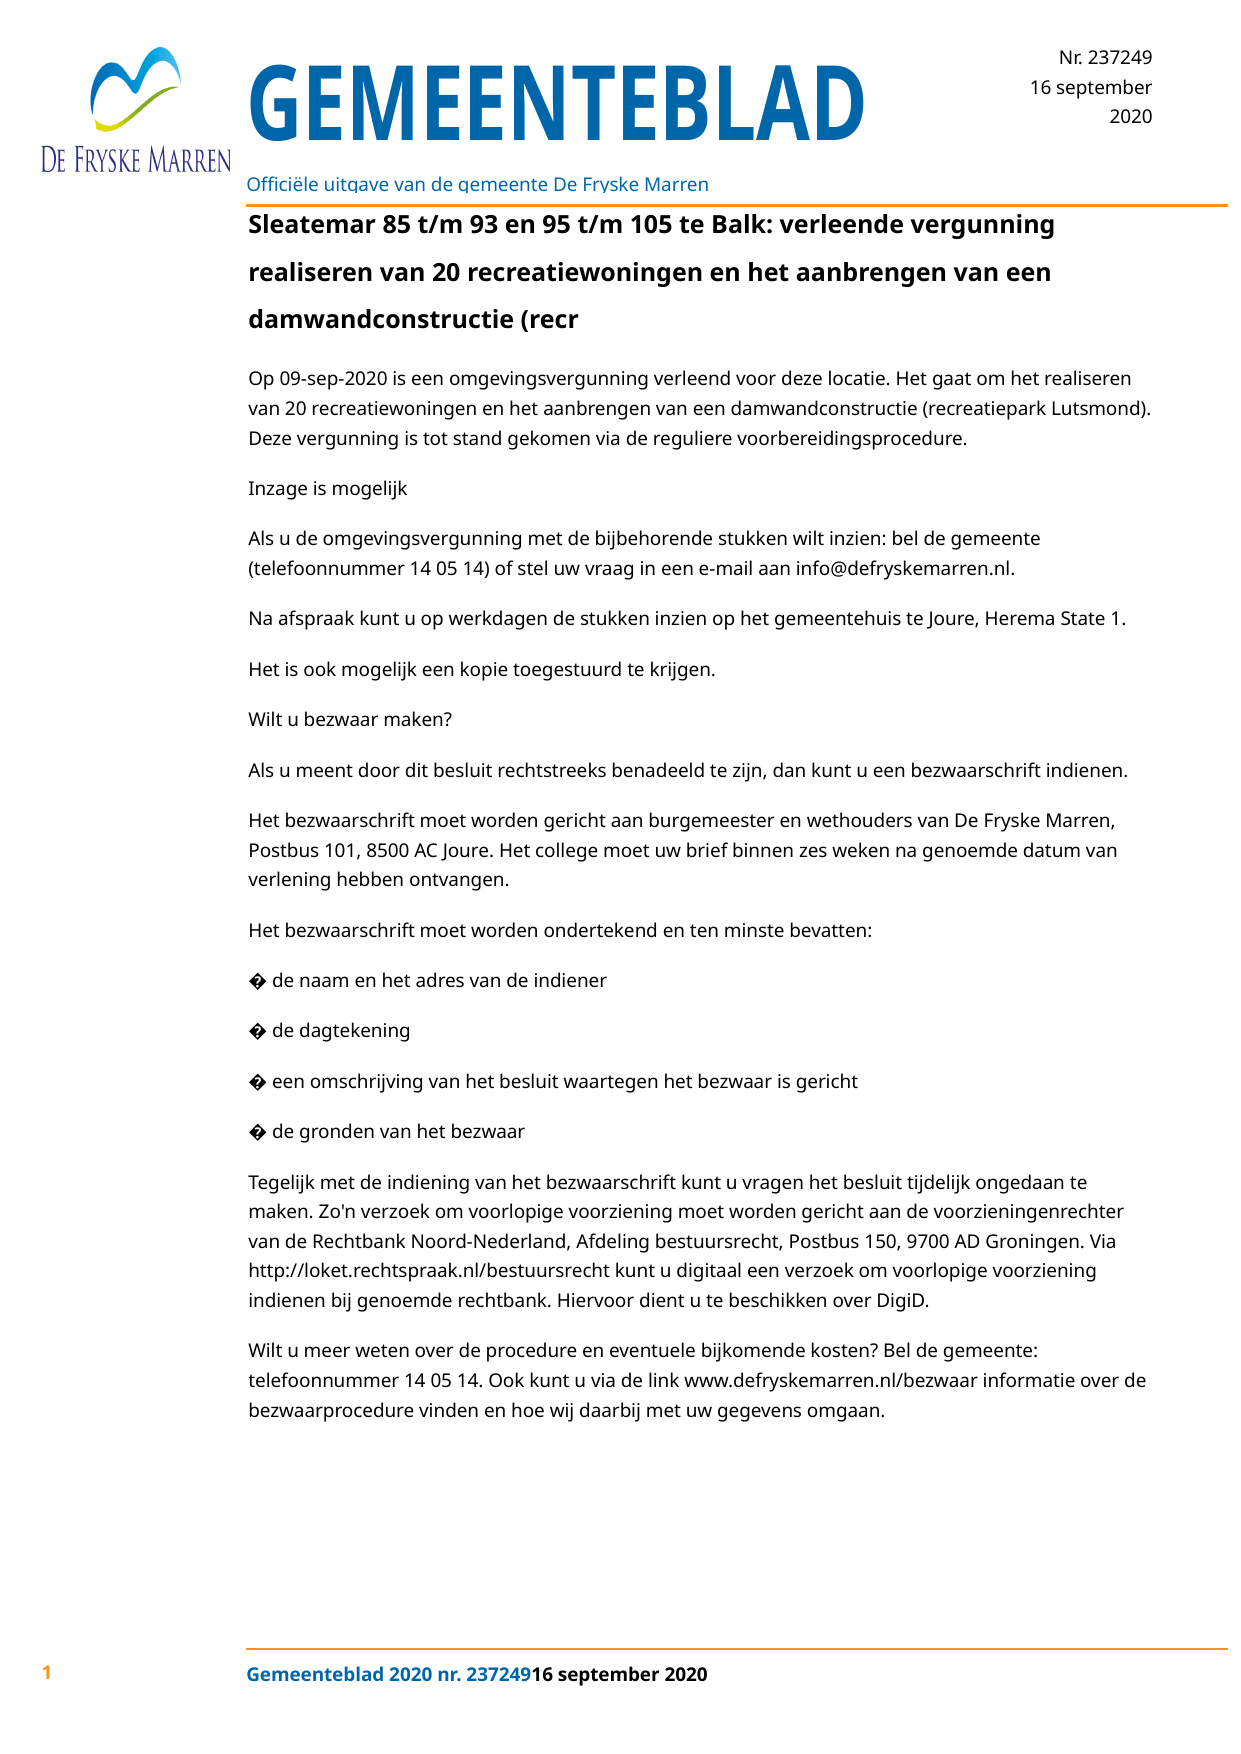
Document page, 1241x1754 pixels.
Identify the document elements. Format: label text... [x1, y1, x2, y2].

text Inzage is mogelijk [248, 475, 1152, 501]
text Het bezwaarschrift moet worden ondertekend en ten minste bevatten: [248, 917, 1152, 942]
text � een omschrijving van het besluit waartegen het bezwaar is gericht [248, 1068, 1152, 1094]
text Tegelijk met de indiening van het bezwaarschrift kunt u vragen het besluit tijdelijk ongedaan te maken. Zo'n verzoek om voorlopige voorziening moet worden gericht aan de voorzieningenrechter van de Rechtbank Noord-Nederland, Afdeling bestuursrecht, Postbus 150, 9700 AD Groningen. Via http://loket.rechtspraak.nl/bestuursrecht kunt u digitaal een verzoek om voorlopige voorziening indienen bij genoemde rechtbank. Hiervoor dient u te beschikken over DigiD. [248, 1169, 1152, 1313]
text Wilt u bezwaar maken? [248, 706, 1152, 732]
text Op 09-sep-2020 is een omgevingsvergunning verleend voor deze locatie. Het gaat om het realiseren van 20 recreatiewoningen en het aanbrengen van een damwandconstructie (recreatiepark Lutsmond). Deze vergunning is tot stand gekomen via de reguliere voorbereidingsprocedure. [248, 366, 1152, 450]
text Het bezwaarschrift moet worden gericht aan burgemeester en wethouders van De Fryske Marren, Postbus 101, 8500 AC Joure. Het college moet uw brief binnen zes weken na genoemde datum van verlening hebben ontvangen. [248, 807, 1152, 892]
text Als u meent door dit besluit rechtstreeks benadeeld te zijn, dan kunt u een bezwaarschrift indienen. [248, 757, 1152, 782]
text Sleatemar 85 t/m 93 en 95 t/m 105 te Balk: verleende vergunning realiseren van 20 recreatiewoningen en het aanbrengen van een damwandconstructie (recr [248, 207, 1152, 336]
text Na afspraak kunt u op werkdagen de stukken inzien op het gemeentehuis te Joure, Herema State 1. [248, 606, 1152, 631]
text Het is ook mogelijk een kopie toegestuurd te krijgen. [248, 656, 1152, 682]
text Als u de omgevingsvergunning met de bijbehorende stukken wilt inzien: bel de gemeente (telefoonnummer 14 05 14) of stel uw vraag in een e-mail aan info@defryskemarren.nl. [248, 526, 1152, 581]
picture [41, 47, 231, 172]
text � de dagtekening [248, 1018, 1152, 1043]
text � de naam en het adres van de indiener [248, 967, 1152, 993]
text Wilt u meer weten over de procedure en eventuele bijkomende kosten? Bel de gemeente: telefoonnummer 14 05 14. Ook kunt u via de link www.defryskemarren.nl/bezwaar informatie over de bezwaarprocedure vinden en hoe wij daarbij met uw gegevens omgaan. [248, 1338, 1152, 1422]
text � de gronden van het bezwaar [248, 1118, 1152, 1144]
